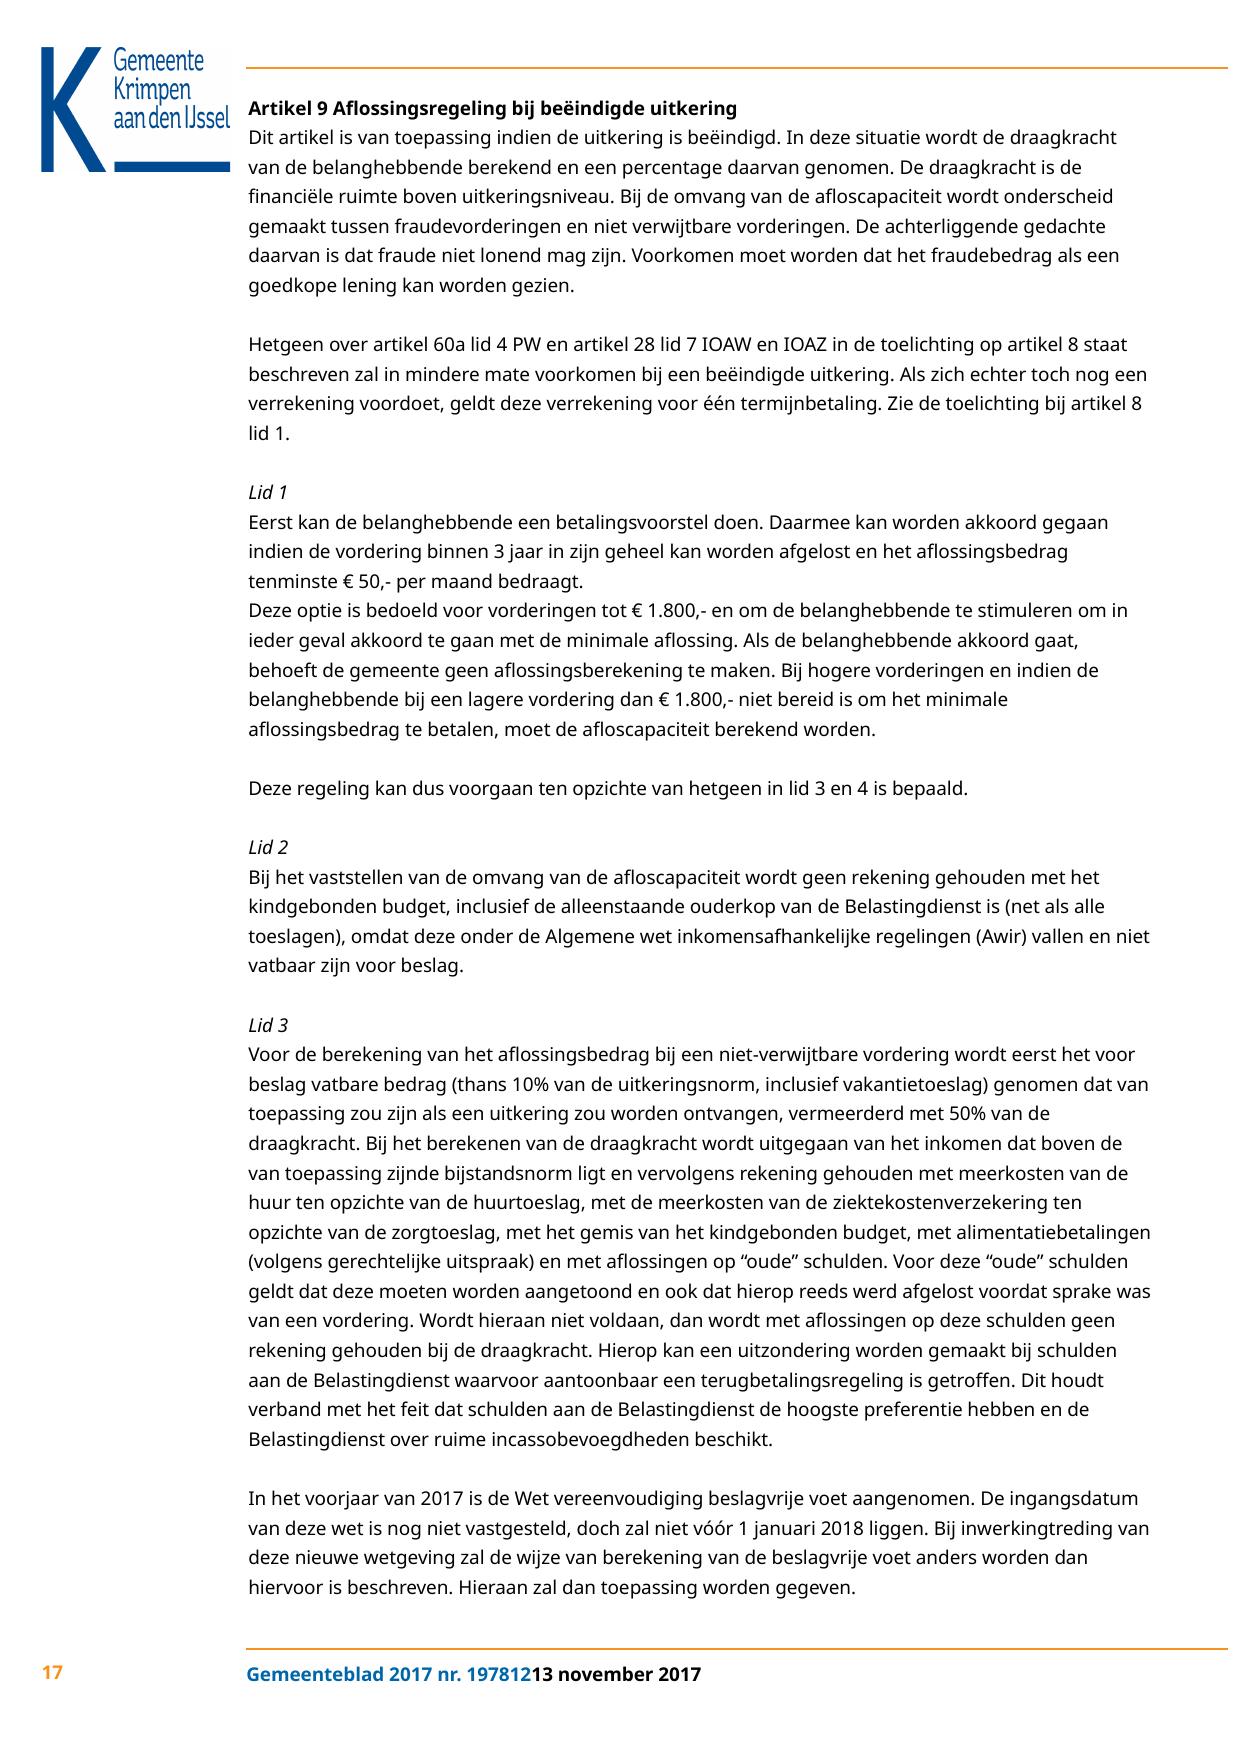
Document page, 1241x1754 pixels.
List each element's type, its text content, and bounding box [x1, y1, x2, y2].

text Artikel 9 Aflossingsregeling bij beëindigde uitkering [248, 95, 1152, 121]
text Lid 1 [248, 479, 1152, 505]
text Lid 3 [248, 1012, 1152, 1038]
text Lid 2 [248, 834, 1152, 860]
text Eerst kan de belanghebbende een betalingsvoorstel doen. Daarmee kan worden akkoord gegaan indien de vordering binnen 3 jaar in zijn geheel kan worden afgelost en het aflossingsbedrag tenminste € 50,- per maand bedraagt. [248, 509, 1152, 594]
text In het voorjaar van 2017 is de Wet vereenvoudiging beslagvrije voet aangenomen. De ingangsdatum van deze wet is nog niet vastgesteld, doch zal niet vóór 1 januari 2018 liggen. Bij inwerkingtreding van deze nieuwe wetgeving zal de wijze van berekening van de beslagvrije voet anders worden dan hiervoor is beschreven. Hieraan zal dan toepassing worden gegeven. [248, 1485, 1152, 1600]
text Bij het vaststellen van de omvang van de afloscapaciteit wordt geen rekening gehouden met het kindgebonden budget, inclusief de alleenstaande ouderkop van de Belastingdienst is (net als alle toeslagen), omdat deze onder de Algemene wet inkomensafhankelijke regelingen (Awir) vallen en niet vatbaar zijn voor beslag. [248, 864, 1152, 978]
text Deze regeling kan dus voorgaan ten opzichte van hetgeen in lid 3 en 4 is bepaald. [248, 775, 1152, 801]
text Voor de berekening van het aflossingsbedrag bij een niet-verwijtbare vordering wordt eerst het voor beslag vatbare bedrag (thans 10% van de uitkeringsnorm, inclusief vakantietoeslag) genomen dat van toepassing zou zijn als een uitkering zou worden ontvangen, vermeerderd met 50% van de draagkracht. Bij het berekenen van de draagkracht wordt uitgegaan van het inkomen dat boven de van toepassing zijnde bijstandsnorm ligt en vervolgens rekening gehouden met meerkosten van de huur ten opzichte van de huurtoeslag, met de meerkosten van de ziektekostenverzekering ten opzichte van de zorgtoeslag, met het gemis van het kindgebonden budget, met alimentatiebetalingen (volgens gerechtelijke uitspraak) en met aflossingen op “oude” schulden. Voor deze “oude” schulden geldt dat deze moeten worden aangetoond en ook dat hierop reeds werd afgelost voordat sprake was van een vordering. Wordt hieraan niet voldaan, dan wordt met aflossingen op deze schulden geen rekening gehouden bij de draagkracht. Hierop kan een uitzondering worden gemaakt bij schulden aan de Belastingdienst waarvoor aantoonbaar een terugbetalingsregeling is getroffen. Dit houdt verband met het feit dat schulden aan de Belastingdienst de hoogste preferentie hebben en de Belastingdienst over ruime incassobevoegdheden beschikt. [248, 1041, 1152, 1452]
text Deze optie is bedoeld voor vorderingen tot € 1.800,- en om de belanghebbende te stimuleren om in ieder geval akkoord te gaan met de minimale aflossing. Als de belanghebbende akkoord gaat, behoeft de gemeente geen aflossingsberekening te maken. Bij hogere vorderingen en indien de belanghebbende bij een lagere vordering dan € 1.800,- niet bereid is om het minimale aflossingsbedrag te betalen, moet de afloscapaciteit berekend worden. [248, 598, 1152, 742]
text Dit artikel is van toepassing indien de uitkering is beëindigd. In deze situatie wordt de draagkracht van de belanghebbende berekend en een percentage daarvan genomen. De draagkracht is de financiële ruimte boven uitkeringsniveau. Bij de omvang van de afloscapaciteit wordt onderscheid gemaakt tussen fraudevorderingen en niet verwijtbare vorderingen. De achterliggende gedachte daarvan is dat fraude niet lonend mag zijn. Voorkomen moet worden dat het fraudebedrag als een goedkope lening kan worden gezien. [248, 124, 1152, 298]
text Hetgeen over artikel 60a lid 4 PW en artikel 28 lid 7 IOAW en IOAZ in de toelichting op artikel 8 staat beschreven zal in mindere mate voorkomen bij een beëindigde uitkering. Als zich echter toch nog een verrekening voordoet, geldt deze verrekening voor één termijnbetaling. Zie de toelichting bij artikel 8 lid 1. [248, 331, 1152, 446]
picture [41, 47, 231, 172]
